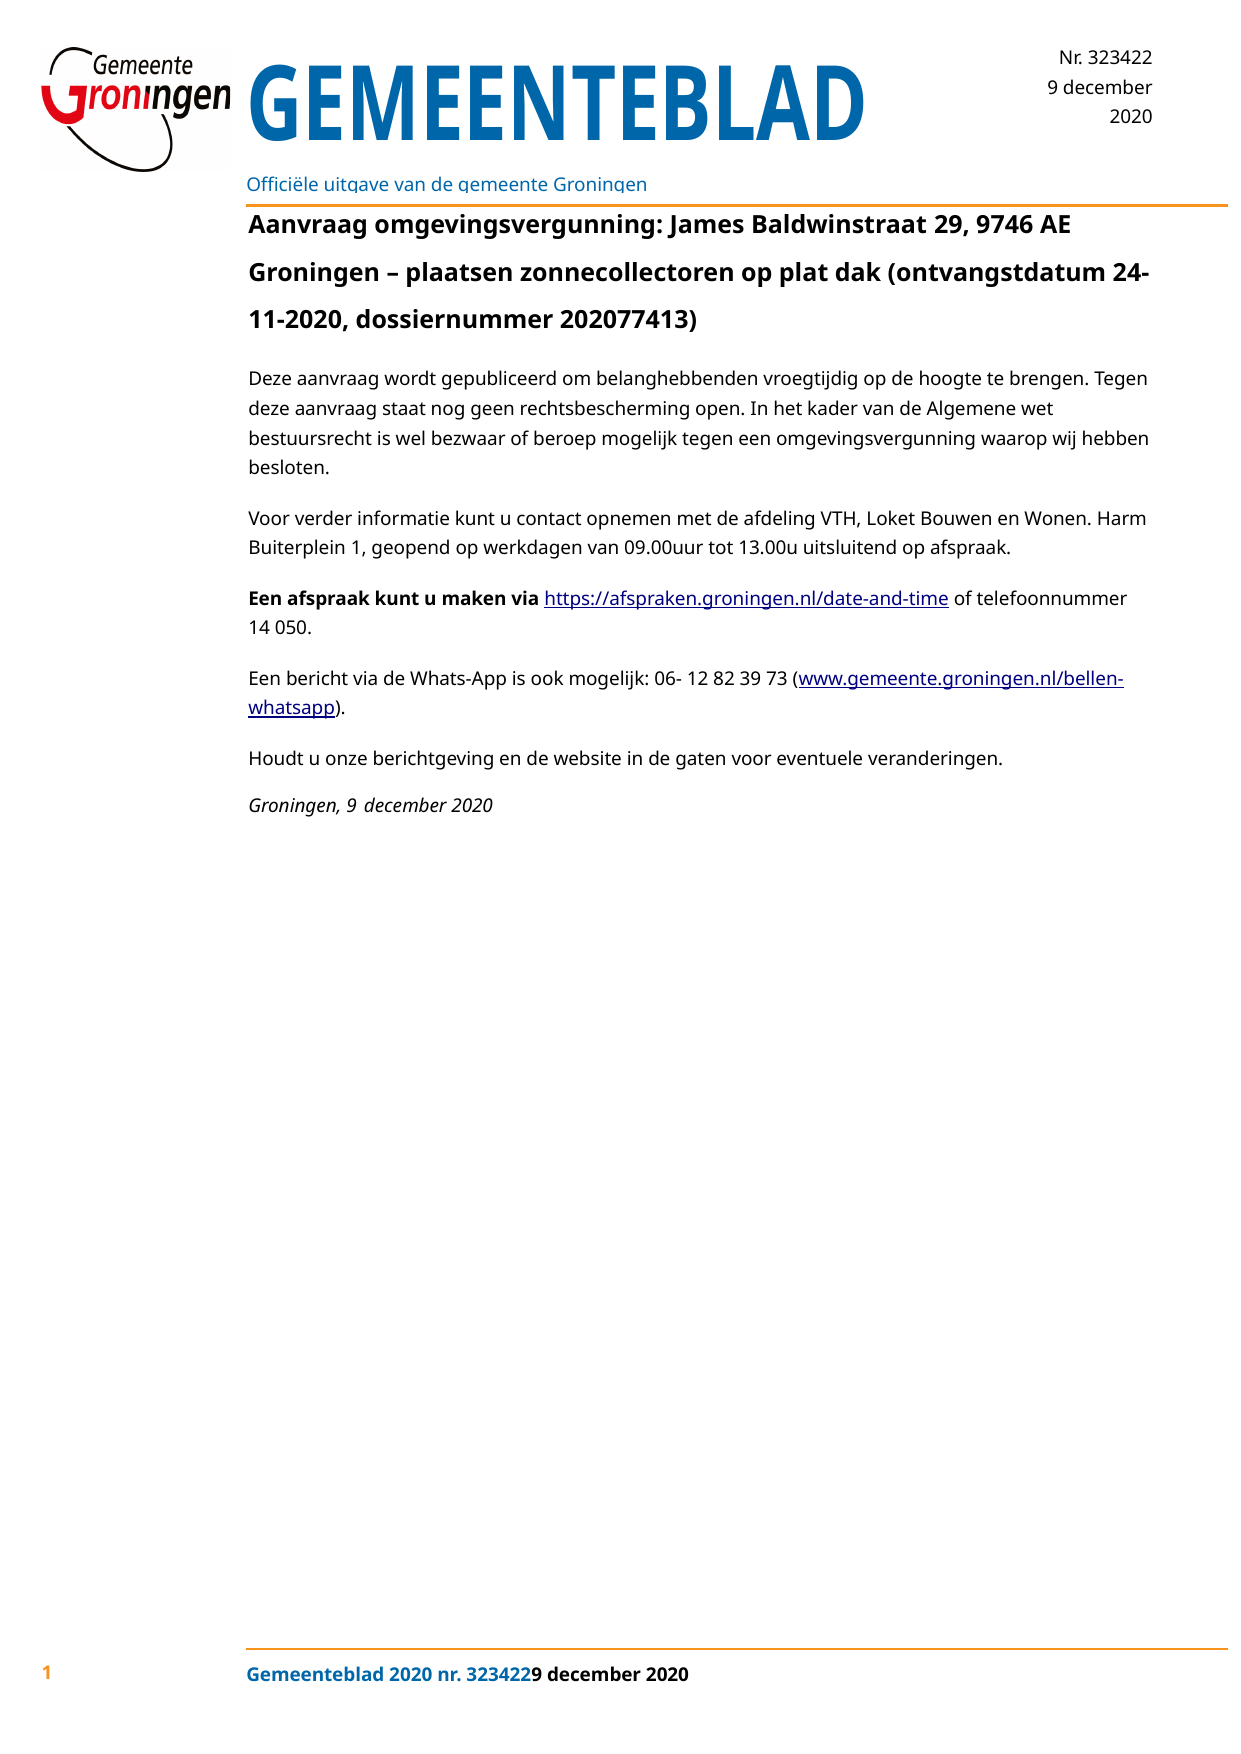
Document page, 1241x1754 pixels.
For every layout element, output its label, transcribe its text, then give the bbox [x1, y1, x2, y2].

text Groningen, 9 december 2020 [248, 792, 1152, 818]
text Deze aanvraag wordt gepubliceerd om belanghebbenden vroegtijdig op de hoogte te brengen. Tegen deze aanvraag staat nog geen rechtsbescherming open. In het kader van de Algemene wet bestuursrecht is wel bezwaar of beroep mogelijk tegen een omgevingsvergunning waarop wij hebben besloten. [248, 366, 1152, 480]
text Houdt u onze berichtgeving en de website in de gaten voor eventuele veranderingen. [248, 745, 1152, 770]
text Voor verder informatie kunt u contact opnemen met de afdeling VTH, Loket Bouwen en Wonen. Harm Buiterplein 1, geopend op werkdagen van 09.00uur tot 13.00u uitsluitend op afspraak. [248, 505, 1152, 560]
text Een afspraak kunt u maken via https://afspraken.groningen.nl/date-and-time of telefoonnummer 14 050. [248, 585, 1152, 640]
text Een bericht via de Whats-App is ook mogelijk: 06- 12 82 39 73 (www.gemeente.groningen.nl/bellen-whatsapp). [248, 665, 1152, 720]
picture [41, 47, 231, 172]
text Aanvraag omgevingsvergunning: James Baldwinstraat 29, 9746 AE Groningen – plaatsen zonnecollectoren op plat dak (ontvangstdatum 24-11-2020, dossiernummer 202077413) [248, 207, 1152, 336]
